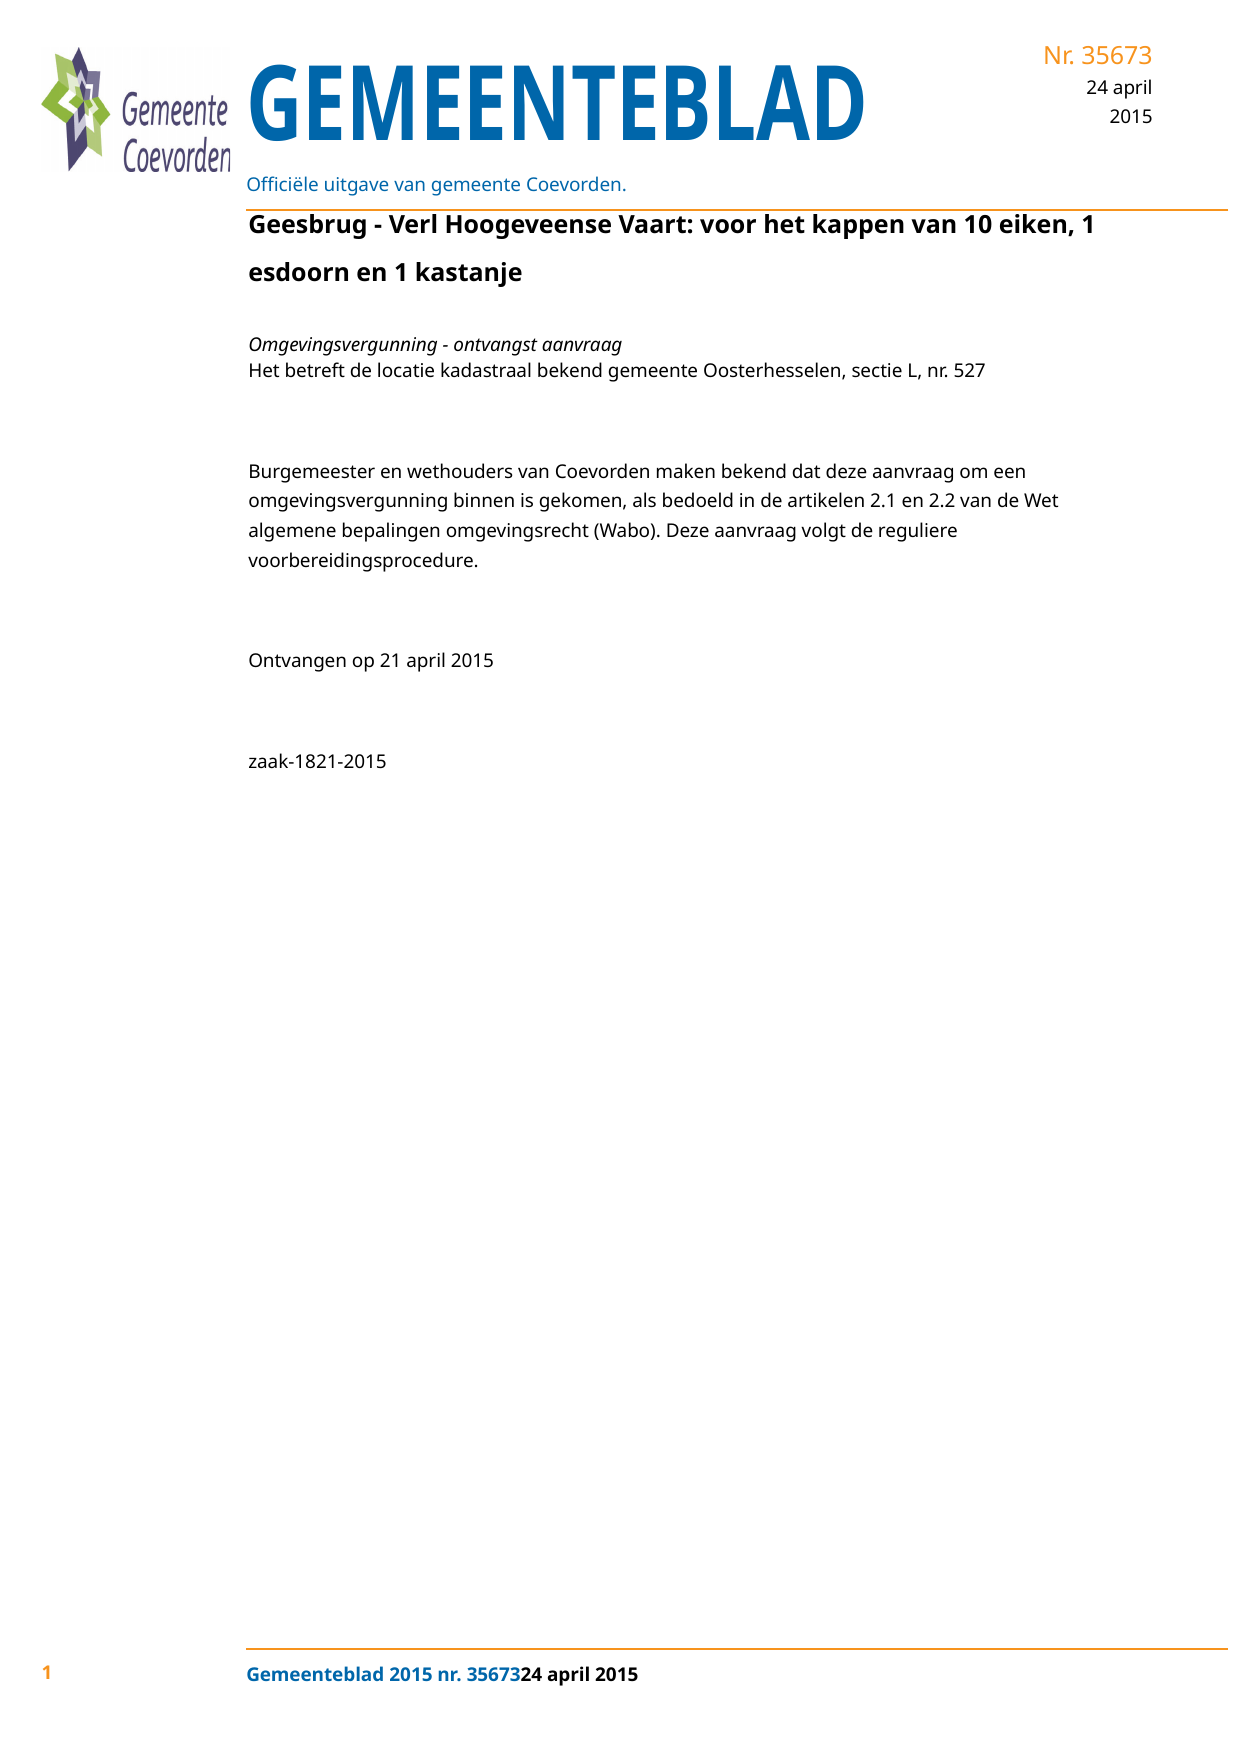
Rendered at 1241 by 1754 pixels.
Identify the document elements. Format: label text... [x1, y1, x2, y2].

picture [41, 47, 231, 172]
text zaak-1821-2015 [248, 748, 1152, 774]
text Omgevingsvergunning - ontvangst aanvraag [248, 331, 1152, 357]
text Ontvangen op 21 april 2015 [248, 648, 1152, 673]
text Geesbrug - Verl Hoogeveense Vaart: voor het kappen van 10 eiken, 1 esdoorn en 1 kastanje [248, 211, 1152, 288]
text Het betreft de locatie kadastraal bekend gemeente Oosterhesselen, sectie L, nr. 527 [248, 357, 1152, 383]
text Burgemeester en wethouders van Coevorden maken bekend dat deze aanvraag om een omgevingsvergunning binnen is gekomen, als bedoeld in de artikelen 2.1 en 2.2 van de Wet algemene bepalingen omgevingsrecht (Wabo). Deze aanvraag volgt de reguliere voorbereidingsprocedure. [248, 458, 1152, 572]
